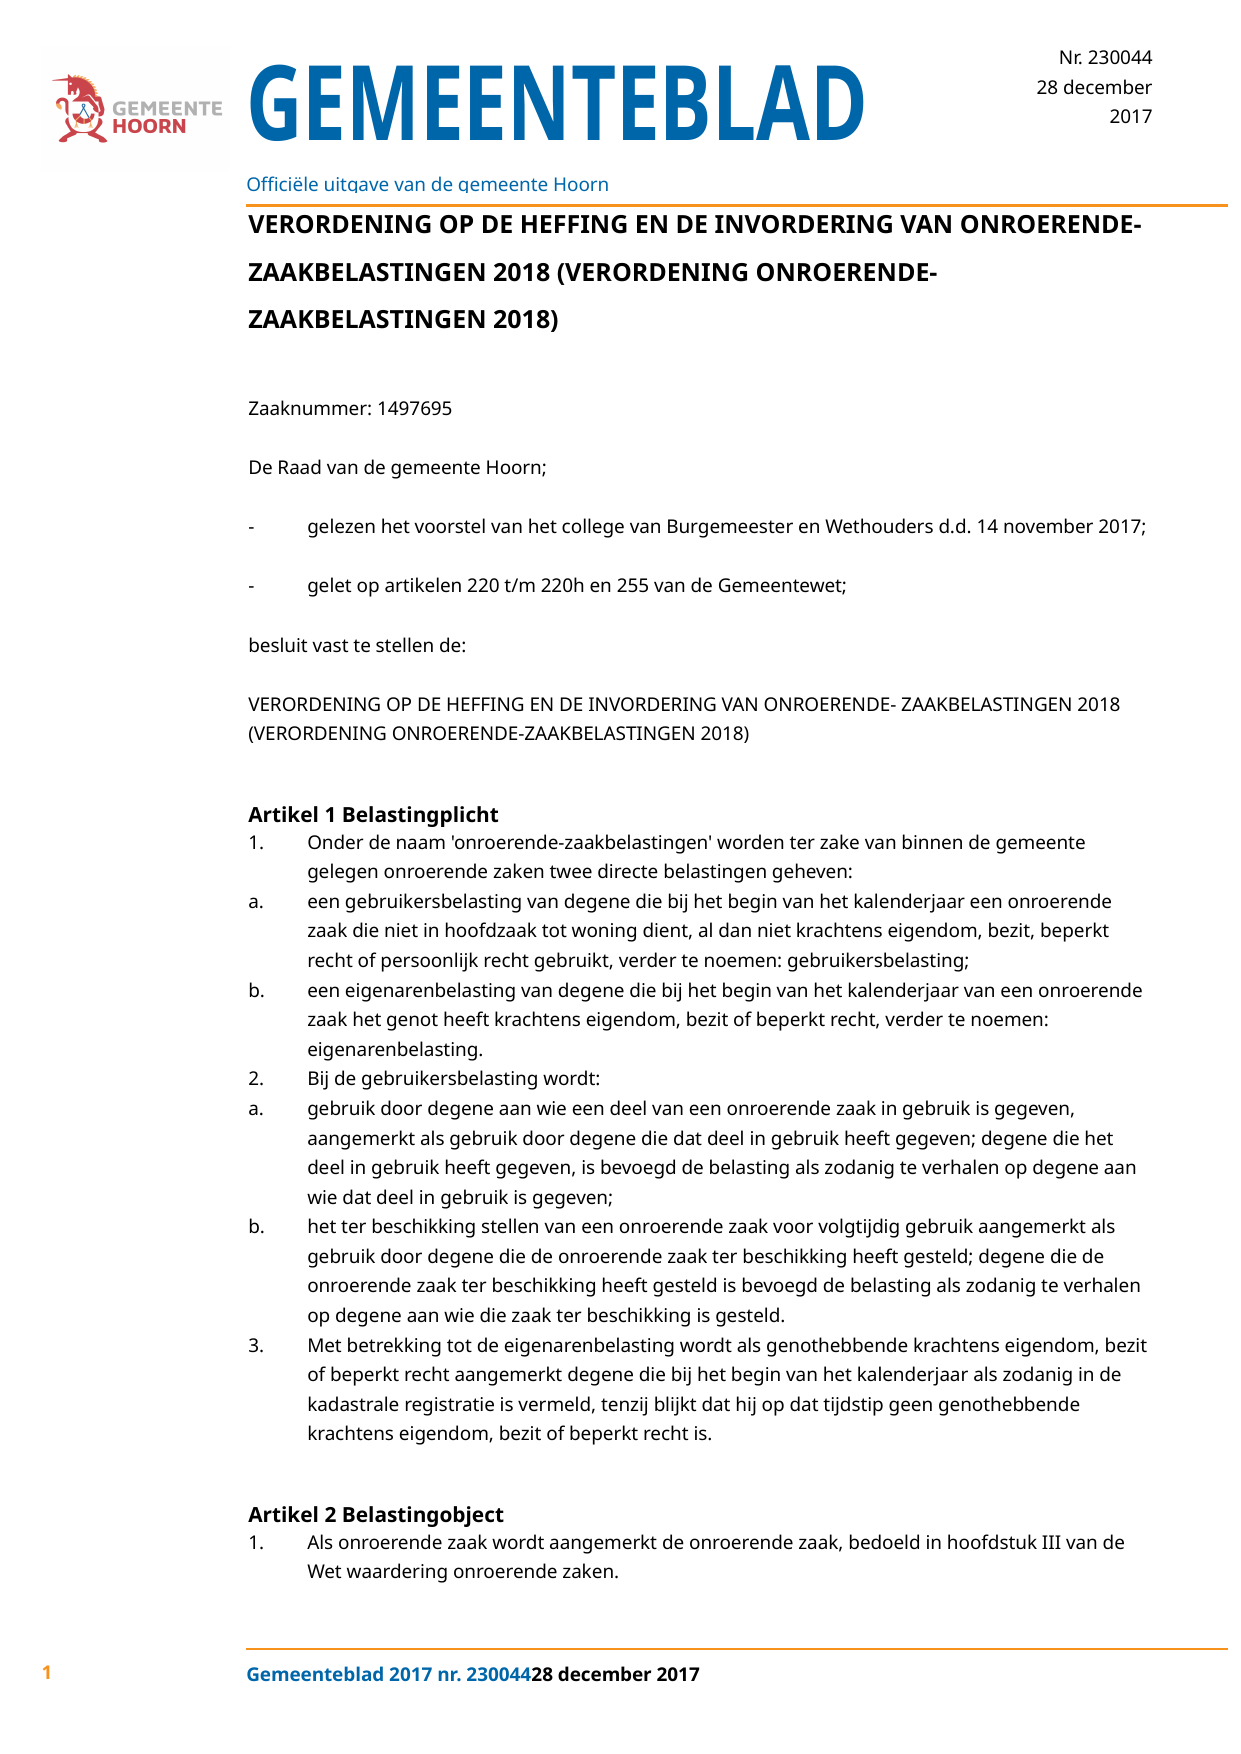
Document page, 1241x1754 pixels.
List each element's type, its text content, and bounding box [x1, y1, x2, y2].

text VERORDENING OP DE HEFFING EN DE INVORDERING VAN ONROERENDE- ZAAKBELASTINGEN 2018 (VERORDENING ONROERENDE-ZAAKBELASTINGEN 2018) [248, 691, 1152, 746]
text Artikel 2 Belastingobject [248, 1501, 1152, 1529]
list het ter beschikking stellen van een onroerende zaak voor volgtijdig gebruik aangemerkt als gebruik door degene die de onroerende zaak ter beschikking heeft gesteld; degene die de onroerende zaak ter beschikking heeft gesteld is bevoegd de belasting als zodanig te verhalen op degene aan wie die zaak ter beschikking is gesteld. [248, 1213, 1152, 1328]
list Als onroerende zaak wordt aangemerkt de onroerende zaak, bedoeld in hoofdstuk III van de Wet waardering onroerende zaken. [248, 1529, 1152, 1584]
text VERORDENING OP DE HEFFING EN DE INVORDERING VAN ONROERENDE- ZAAKBELASTINGEN 2018 (VERORDENING ONROERENDE-ZAAKBELASTINGEN 2018) [248, 207, 1152, 336]
list Onder de naam 'onroerende-zaakbelastingen' worden ter zake van binnen de gemeente gelegen onroerende zaken twee directe belastingen geheven: [248, 829, 1152, 884]
list Bij de gebruikersbelasting wordt: [248, 1066, 1152, 1091]
list gelet op artikelen 220 t/m 220h en 255 van de Gemeentewet; [248, 573, 1152, 598]
text besluit vast te stellen de: [248, 632, 1152, 657]
list gebruik door degene aan wie een deel van een onroerende zaak in gebruik is gegeven, aangemerkt als gebruik door degene die dat deel in gebruik heeft gegeven; degene die het deel in gebruik heeft gegeven, is bevoegd de belasting als zodanig te verhalen op degene aan wie dat deel in gebruik is gegeven; [248, 1095, 1152, 1210]
list Met betrekking tot de eigenarenbelasting wordt als genothebbende krachtens eigendom, bezit of beperkt recht aangemerkt degene die bij het begin van het kalenderjaar als zodanig in de kadastrale registratie is vermeld, tenzij blijkt dat hij op dat tijdstip geen genothebbende krachtens eigendom, bezit of beperkt recht is. [248, 1332, 1152, 1446]
text De Raad van de gemeente Hoorn; [248, 454, 1152, 480]
text Artikel 1 Belastingplicht [248, 801, 1152, 829]
list een gebruikersbelasting van degene die bij het begin van het kalenderjaar een onroerende zaak die niet in hoofdzaak tot woning dient, al dan niet krachtens eigendom, bezit, beperkt recht of persoonlijk recht gebruikt, verder te noemen: gebruikersbelasting; [248, 888, 1152, 973]
list gelezen het voorstel van het college van Burgemeester en Wethouders d.d. 14 november 2017; [248, 513, 1152, 539]
text Zaaknummer: 1497695 [248, 395, 1152, 421]
picture [41, 47, 231, 172]
list een eigenarenbelasting van degene die bij het begin van het kalenderjaar van een onroerende zaak het genot heeft krachtens eigendom, bezit of beperkt recht, verder te noemen: eigenarenbelasting. [248, 977, 1152, 1062]
